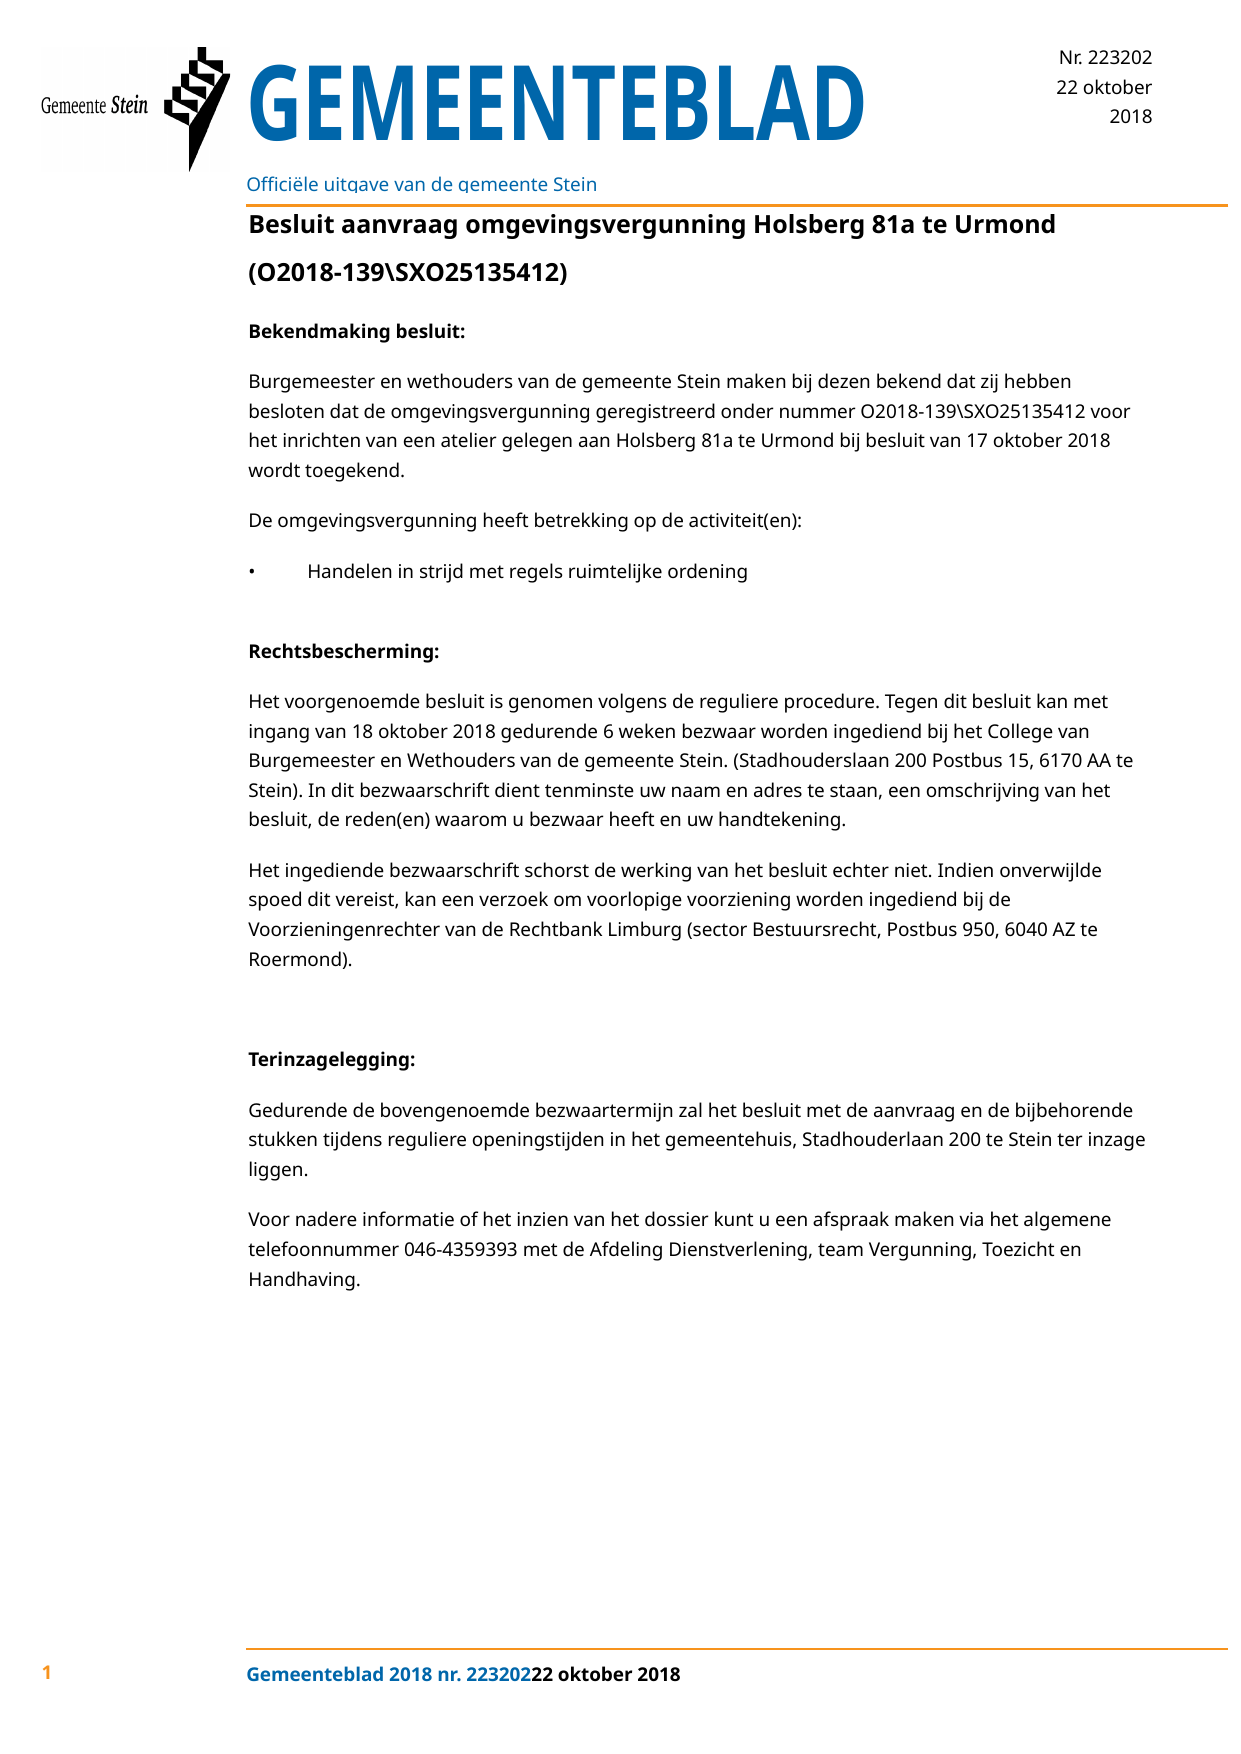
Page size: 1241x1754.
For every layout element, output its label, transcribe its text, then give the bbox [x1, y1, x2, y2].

text Terinzagelegging: [248, 1047, 1152, 1072]
list Handelen in strijd met regels ruimtelijke ordening [248, 558, 1152, 584]
text Voor nadere informatie of het inzien van het dossier kunt u een afspraak maken via het algemene telefoonnummer 046-4359393 met de Afdeling Dienstverlening, team Vergunning, Toezicht en Handhaving. [248, 1207, 1152, 1292]
text Gedurende de bovengenoemde bezwaartermijn zal het besluit met de aanvraag en de bijbehorende stukken tijdens reguliere openingstijden in het gemeentehuis, Stadhouderlaan 200 te Stein ter inzage liggen. [248, 1097, 1152, 1182]
text Besluit aanvraag omgevingsvergunning Holsberg 81a te Urmond (O2018-139\SXO25135412) [248, 207, 1152, 288]
text De omgevingsvergunning heeft betrekking op de activiteit(en): [248, 507, 1152, 533]
text Het ingediende bezwaarschrift schorst de werking van het besluit echter niet. Indien onverwijlde spoed dit vereist, kan een verzoek om voorlopige voorziening worden ingediend bij de Voorzieningenrechter van de Rechtbank Limburg (sector Bestuursrecht, Postbus 950, 6040 AZ te Roermond). [248, 857, 1152, 972]
text Bekendmaking besluit: [248, 318, 1152, 344]
text Het voorgenoemde besluit is genomen volgens de reguliere procedure. Tegen dit besluit kan met ingang van 18 oktober 2018 gedurende 6 weken bezwaar worden ingediend bij het College van Burgemeester en Wethouders van de gemeente Stein. (Stadhouderslaan 200 Postbus 15, 6170 AA te Stein). In dit bezwaarschrift dient tenminste uw naam en adres te staan, een omschrijving van het besluit, de reden(en) waarom u bezwaar heeft en uw handtekening. [248, 688, 1152, 832]
text Rechtsbescherming: [248, 638, 1152, 664]
picture [41, 47, 231, 172]
text Burgemeester en wethouders van de gemeente Stein maken bij dezen bekend dat zij hebben besloten dat de omgevingsvergunning geregistreerd onder nummer O2018-139\SXO25135412 voor het inrichten van een atelier gelegen aan Holsberg 81a te Urmond bij besluit van 17 oktober 2018 wordt toegekend. [248, 368, 1152, 483]
